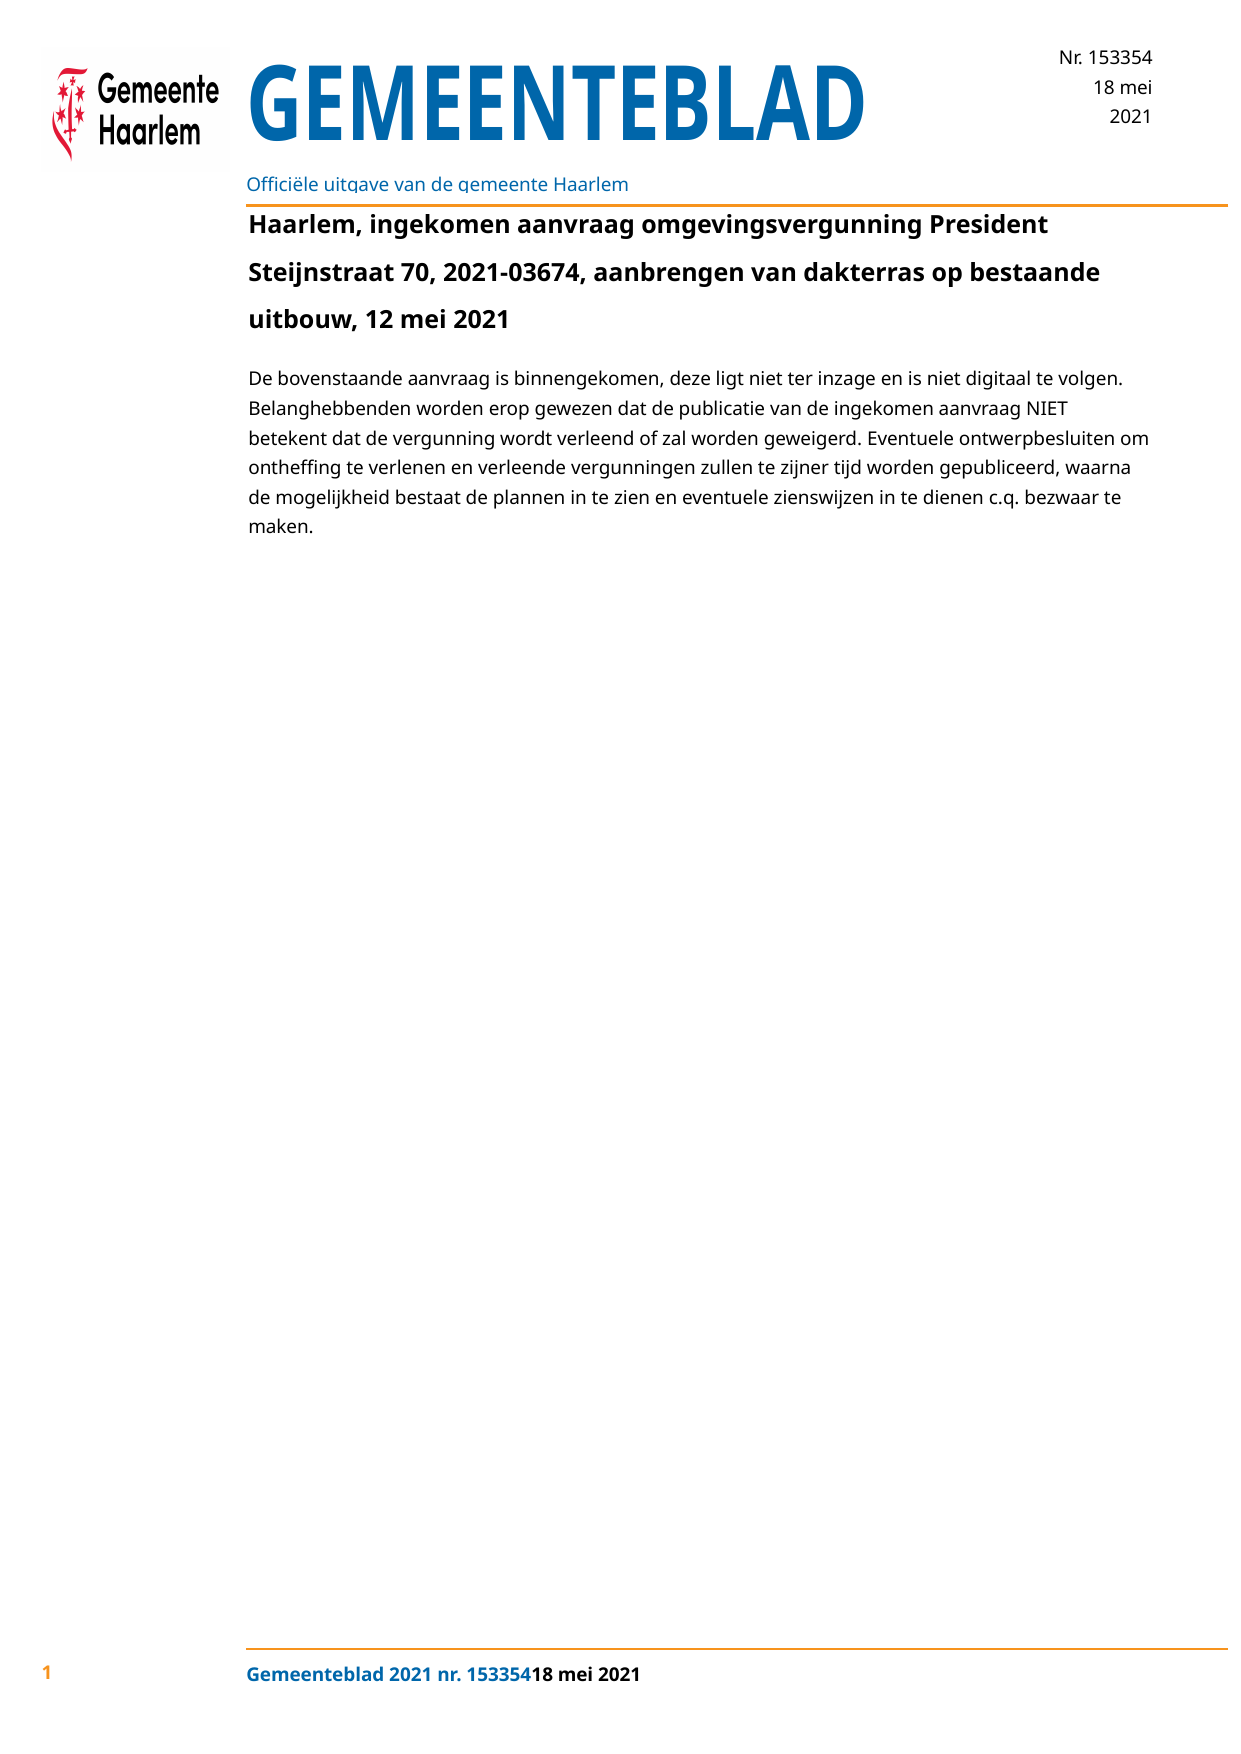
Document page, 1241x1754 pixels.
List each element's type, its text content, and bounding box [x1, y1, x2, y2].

text De bovenstaande aanvraag is binnengekomen, deze ligt niet ter inzage en is niet digitaal te volgen. Belanghebbenden worden erop gewezen dat de publicatie van de ingekomen aanvraag NIET betekent dat de vergunning wordt verleend of zal worden geweigerd. Eventuele ontwerpbesluiten om ontheffing te verlenen en verleende vergunningen zullen te zijner tijd worden gepubliceerd, waarna de mogelijkheid bestaat de plannen in te zien en eventuele zienswijzen in te dienen c.q. bezwaar te maken. [248, 366, 1152, 539]
picture [41, 47, 231, 172]
text Haarlem, ingekomen aanvraag omgevingsvergunning President Steijnstraat 70, 2021-03674, aanbrengen van dakterras op bestaande uitbouw, 12 mei 2021 [248, 207, 1152, 336]
